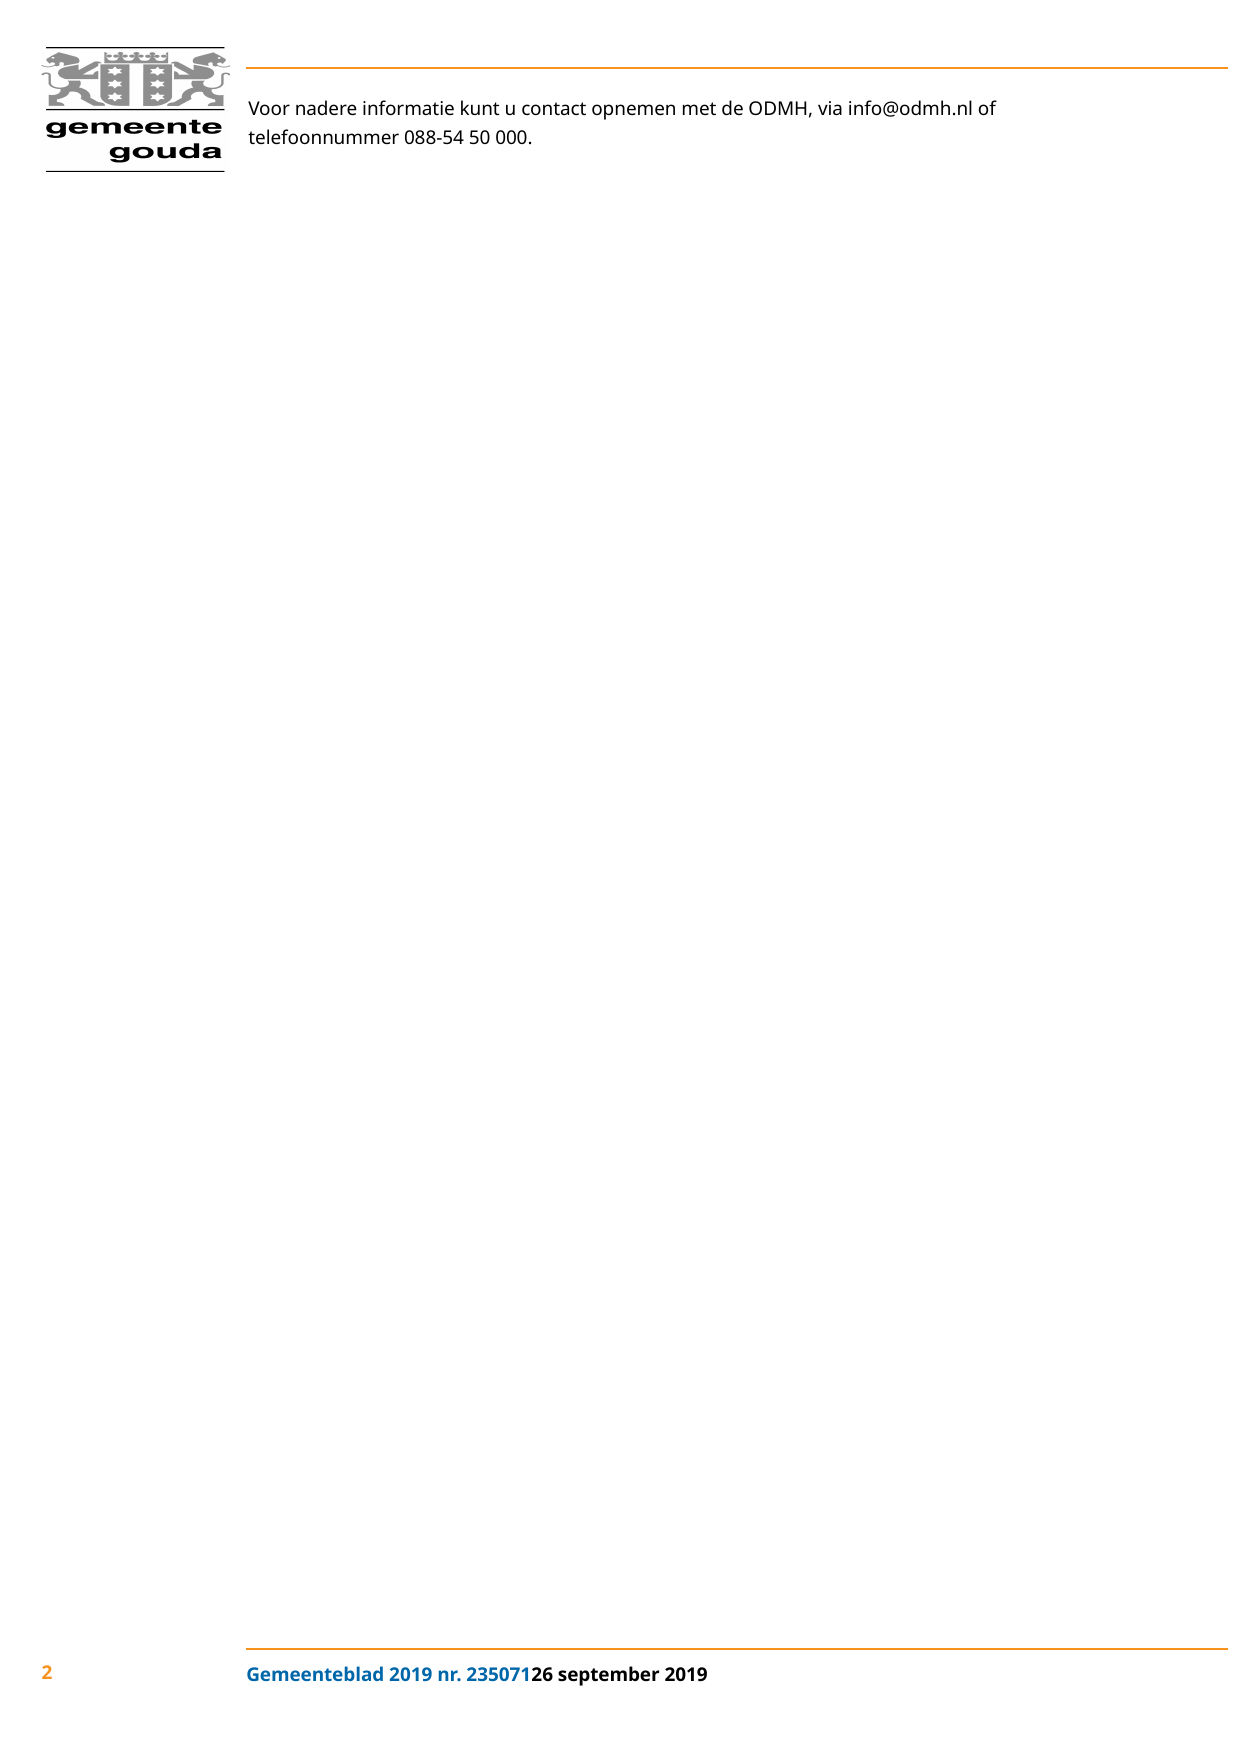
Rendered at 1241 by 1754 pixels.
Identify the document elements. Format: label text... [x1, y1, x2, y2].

text Voor nadere informatie kunt u contact opnemen met de ODMH, via info@odmh.nl of telefoonnummer 088-54 50 000. [248, 95, 1152, 150]
picture [41, 47, 231, 172]
